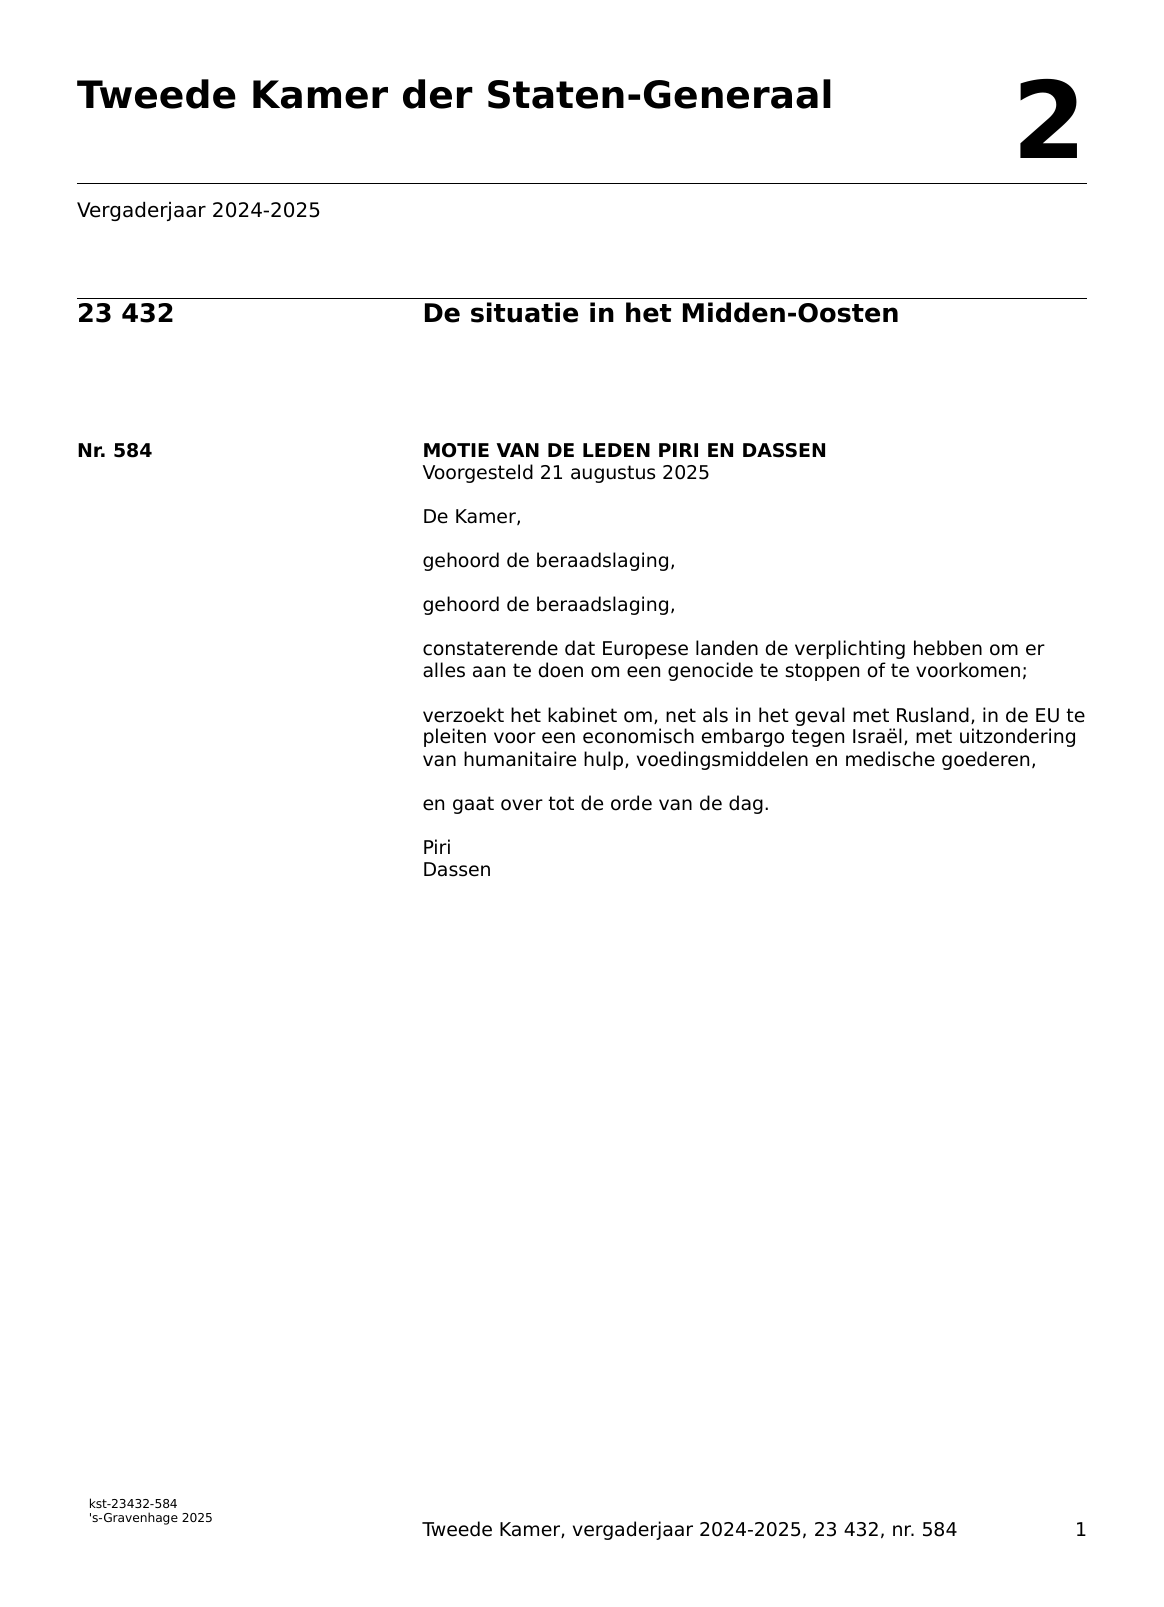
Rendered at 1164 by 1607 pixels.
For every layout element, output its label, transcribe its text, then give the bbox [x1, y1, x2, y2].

text constaterende dat Europese landen de verplichting hebben om er alles aan te doen om een genocide te stoppen of te voorkomen; [422, 638, 1087, 682]
text verzoekt het kabinet om, net als in het geval met Rusland, in de EU te pleiten voor een economisch embargo tegen Israël, met uitzondering van humanitaire hulp, voedingsmiddelen en medische goederen, [422, 704, 1087, 770]
text en gaat over tot de orde van de dag. [422, 793, 1087, 814]
text gehoord de beraadslaging, [422, 594, 1087, 616]
text gehoord de beraadslaging, [422, 550, 1087, 572]
text 's-Gravenhage 2025 [88, 1511, 323, 1525]
text kst-23432-584 [88, 1497, 323, 1511]
text Piri [422, 837, 1087, 859]
table_header Tweede Kamer der Staten-Generaal [77, 59, 886, 183]
text Voorgesteld 21 augustus 2025 [422, 462, 1087, 484]
text De Kamer, [422, 506, 1087, 528]
table_cell Vergaderjaar 2024-2025 [77, 184, 1087, 298]
table_header 2 [886, 59, 1087, 183]
subtitle 23 432 De situatie in het Midden-Oosten [77, 299, 1087, 329]
subtitle Nr. 584 MOTIE VAN DE LEDEN PIRI EN DASSEN [77, 440, 1087, 462]
text Dassen [422, 859, 1087, 881]
